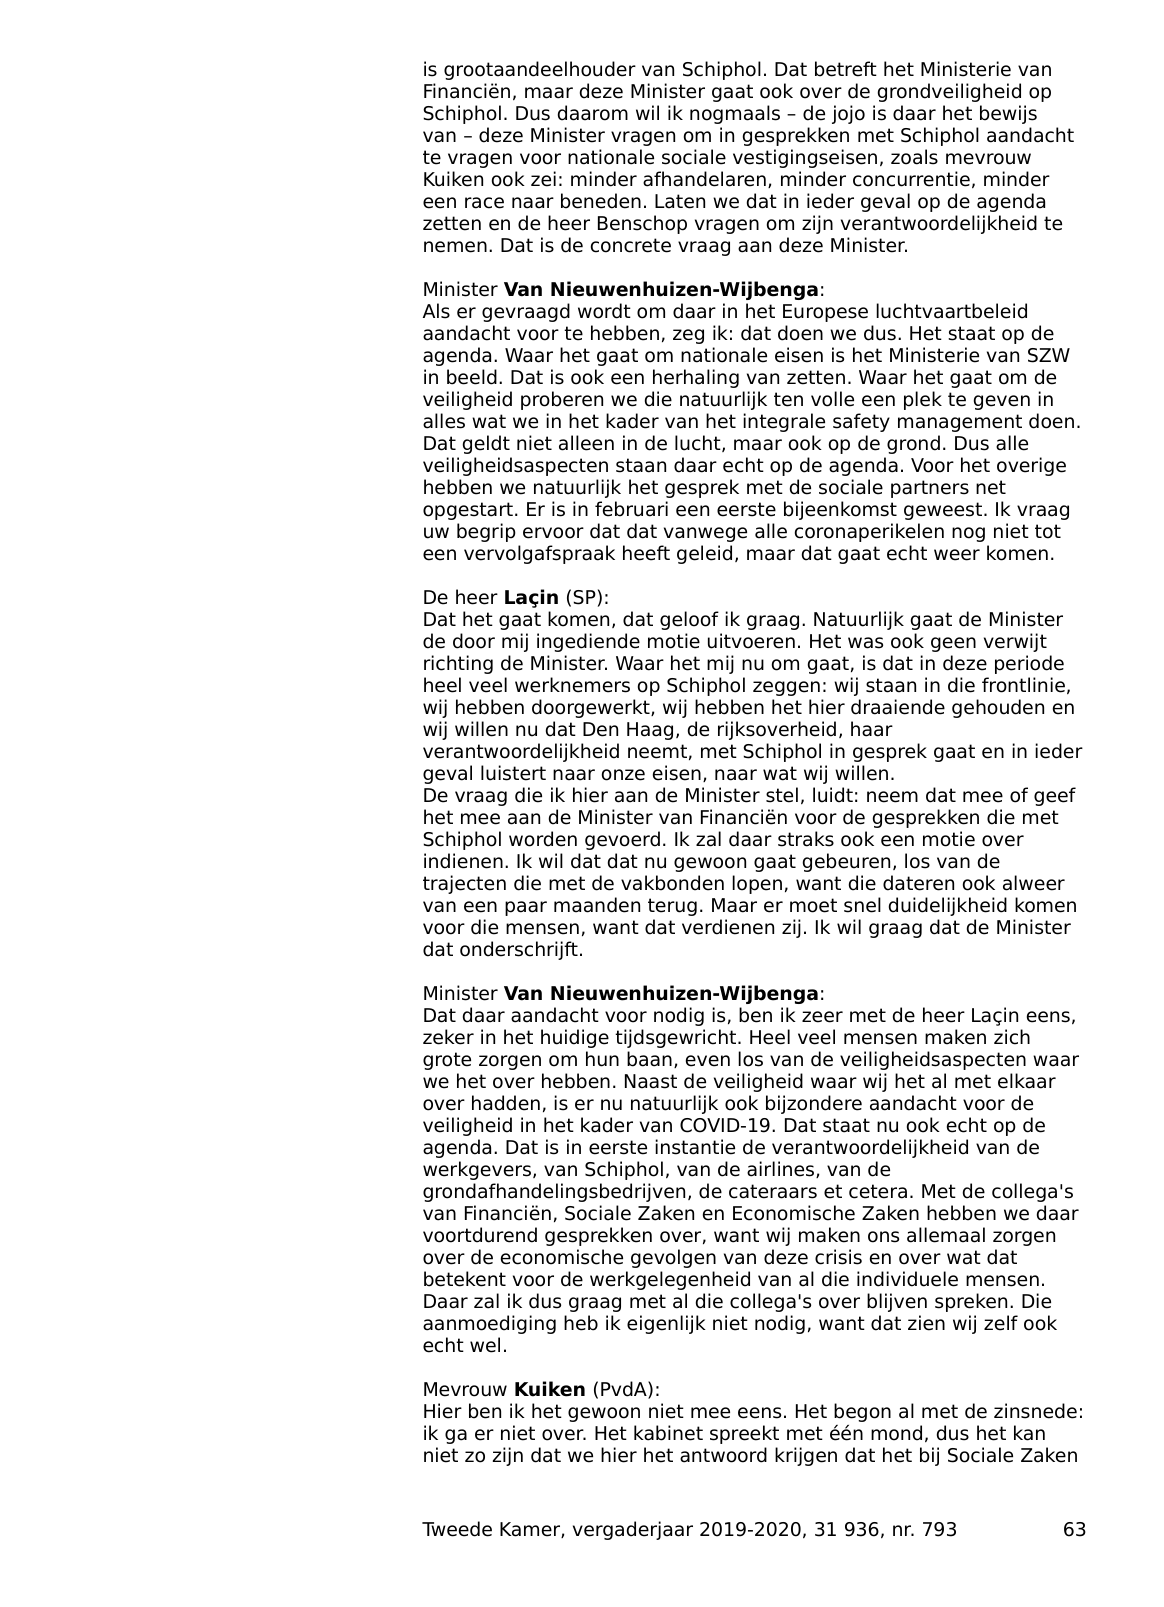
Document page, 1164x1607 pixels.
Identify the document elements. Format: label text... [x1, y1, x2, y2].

text Dat het gaat komen, dat geloof ik graag. Natuurlijk gaat de Minister de door mij ingediende motie uitvoeren. Het was ook geen verwijt richting de Minister. Waar het mij nu om gaat, is dat in deze periode heel veel werknemers op Schiphol zeggen: wij staan in die frontlinie, wij hebben doorgewerkt, wij hebben het hier draaiende gehouden en wij willen nu dat Den Haag, de rijksoverheid, haar verantwoordelijkheid neemt, met Schiphol in gesprek gaat en in ieder geval luistert naar onze eisen, naar wat wij willen. [422, 609, 1087, 785]
text Mevrouw Kuiken (PvdA): [422, 1379, 1087, 1401]
text Minister Van Nieuwenhuizen-Wijbenga: [422, 279, 1087, 301]
text Dat daar aandacht voor nodig is, ben ik zeer met de heer Laçin eens, zeker in het huidige tijdsgewricht. Heel veel mensen maken zich grote zorgen om hun baan, even los van de veiligheidsaspecten waar we het over hebben. Naast de veiligheid waar wij het al met elkaar over hadden, is er nu natuurlijk ook bijzondere aandacht voor de veiligheid in het kader van COVID-19. Dat staat nu ook echt op de agenda. Dat is in eerste instantie de verantwoordelijkheid van de werkgevers, van Schiphol, van de airlines, van de grondafhandelingsbedrijven, de cateraars et cetera. Met de collega's van Financiën, Sociale Zaken en Economische Zaken hebben we daar voortdurend gesprekken over, want wij maken ons allemaal zorgen over de economische gevolgen van deze crisis en over wat dat betekent voor de werkgelegenheid van al die individuele mensen. Daar zal ik dus graag met al die collega's over blijven spreken. Die aanmoediging heb ik eigenlijk niet nodig, want dat zien wij zelf ook echt wel. [422, 1005, 1087, 1356]
text is grootaandeelhouder van Schiphol. Dat betreft het Ministerie van Financiën, maar deze Minister gaat ook over de grondveiligheid op Schiphol. Dus daarom wil ik nogmaals – de jojo is daar het bewijs van – deze Minister vragen om in gesprekken met Schiphol aandacht te vragen voor nationale sociale vestigingseisen, zoals mevrouw Kuiken ook zei: minder afhandelaren, minder concurrentie, minder een race naar beneden. Laten we dat in ieder geval op de agenda zetten en de heer Benschop vragen om zijn verantwoordelijkheid te nemen. Dat is de concrete vraag aan deze Minister. [422, 59, 1087, 257]
text De heer Laçin (SP): [422, 587, 1087, 609]
text Hier ben ik het gewoon niet mee eens. Het begon al met de zinsnede: ik ga er niet over. Het kabinet spreekt met één mond, dus het kan niet zo zijn dat we hier het antwoord krijgen dat het bij Sociale Zaken [422, 1401, 1087, 1467]
text Minister Van Nieuwenhuizen-Wijbenga: [422, 983, 1087, 1005]
text De vraag die ik hier aan de Minister stel, luidt: neem dat mee of geef het mee aan de Minister van Financiën voor de gesprekken die met Schiphol worden gevoerd. Ik zal daar straks ook een motie over indienen. Ik wil dat dat nu gewoon gaat gebeuren, los van de trajecten die met de vakbonden lopen, want die dateren ook alweer van een paar maanden terug. Maar er moet snel duidelijkheid komen voor die mensen, want dat verdienen zij. Ik wil graag dat de Minister dat onderschrijft. [422, 785, 1087, 961]
text Als er gevraagd wordt om daar in het Europese luchtvaartbeleid aandacht voor te hebben, zeg ik: dat doen we dus. Het staat op de agenda. Waar het gaat om nationale eisen is het Ministerie van SZW in beeld. Dat is ook een herhaling van zetten. Waar het gaat om de veiligheid proberen we die natuurlijk ten volle een plek te geven in alles wat we in het kader van het integrale safety management doen. Dat geldt niet alleen in de lucht, maar ook op de grond. Dus alle veiligheidsaspecten staan daar echt op de agenda. Voor het overige hebben we natuurlijk het gesprek met de sociale partners net opgestart. Er is in februari een eerste bijeenkomst geweest. Ik vraag uw begrip ervoor dat dat vanwege alle coronaperikelen nog niet tot een vervolgafspraak heeft geleid, maar dat gaat echt weer komen. [422, 301, 1087, 565]
